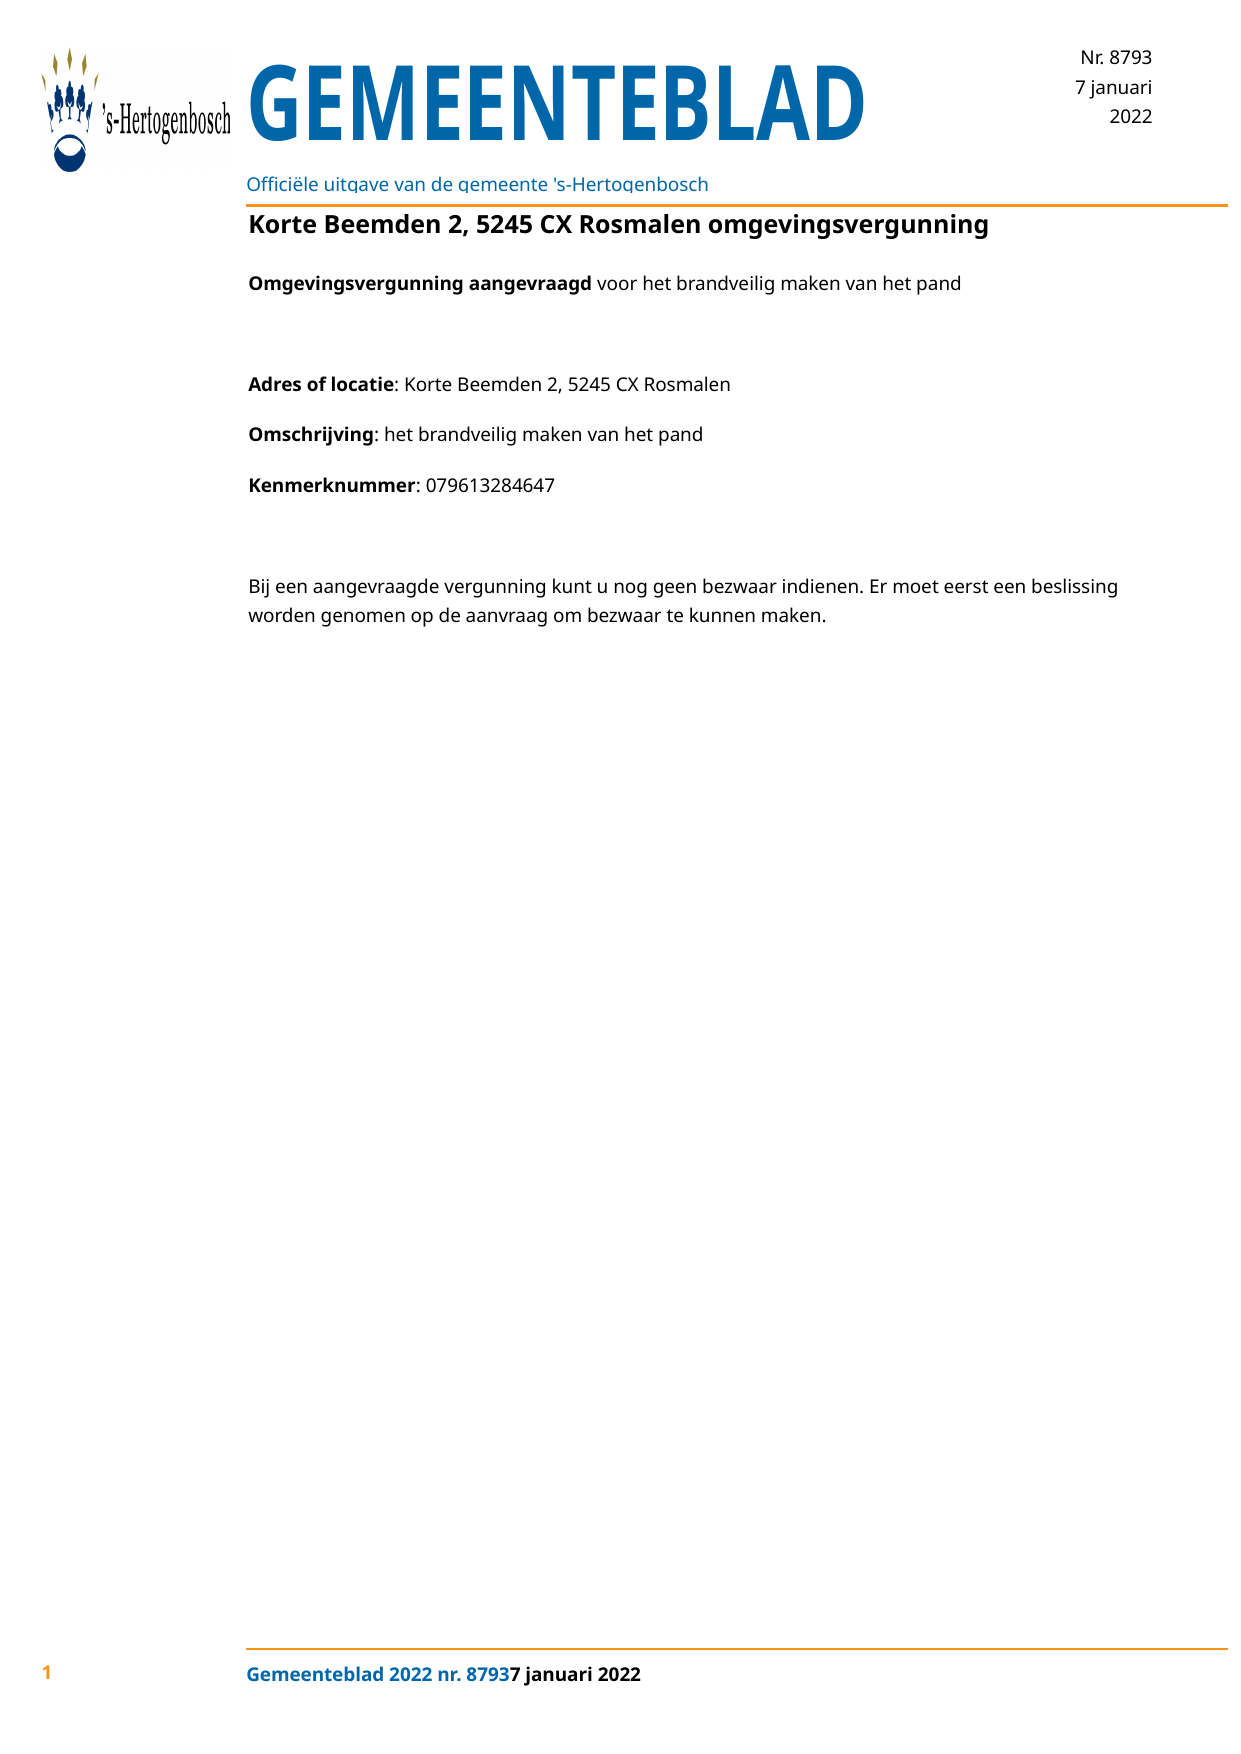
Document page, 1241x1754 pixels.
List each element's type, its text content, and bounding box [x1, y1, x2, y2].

text Kenmerknummer: 079613284647 [248, 472, 1152, 498]
text Korte Beemden 2, 5245 CX Rosmalen omgevingsvergunning [248, 207, 1152, 241]
text Bij een aangevraagde vergunning kunt u nog geen bezwaar indienen. Er moet eerst een beslissing worden genomen op de aanvraag om bezwaar te kunnen maken. [248, 573, 1152, 628]
text Omschrijving: het brandveilig maken van het pand [248, 422, 1152, 447]
text Omgevingsvergunning aangevraagd voor het brandveilig maken van het pand [248, 270, 1152, 296]
picture [41, 47, 231, 172]
text Adres of locatie: Korte Beemden 2, 5245 CX Rosmalen [248, 371, 1152, 397]
